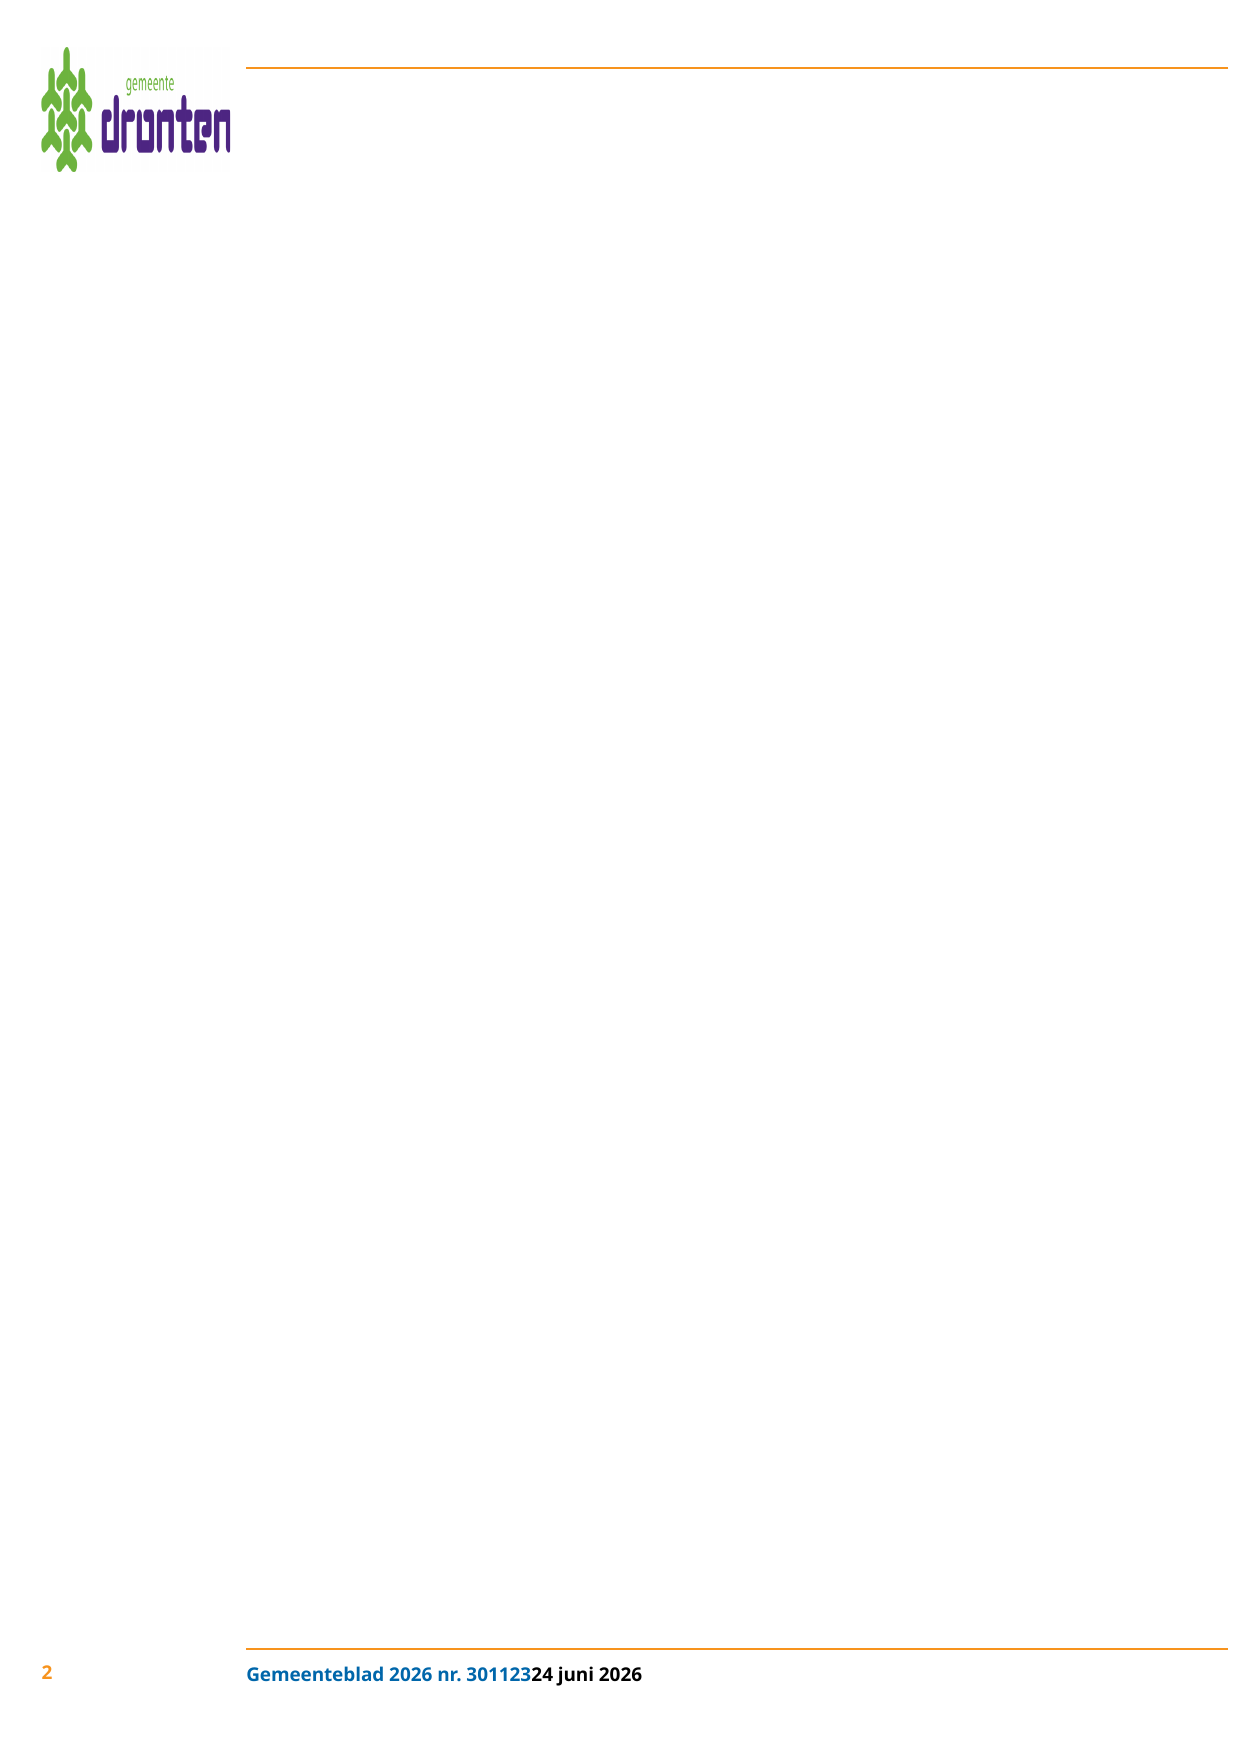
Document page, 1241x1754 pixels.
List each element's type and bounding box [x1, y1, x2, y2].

picture [41, 47, 231, 172]
